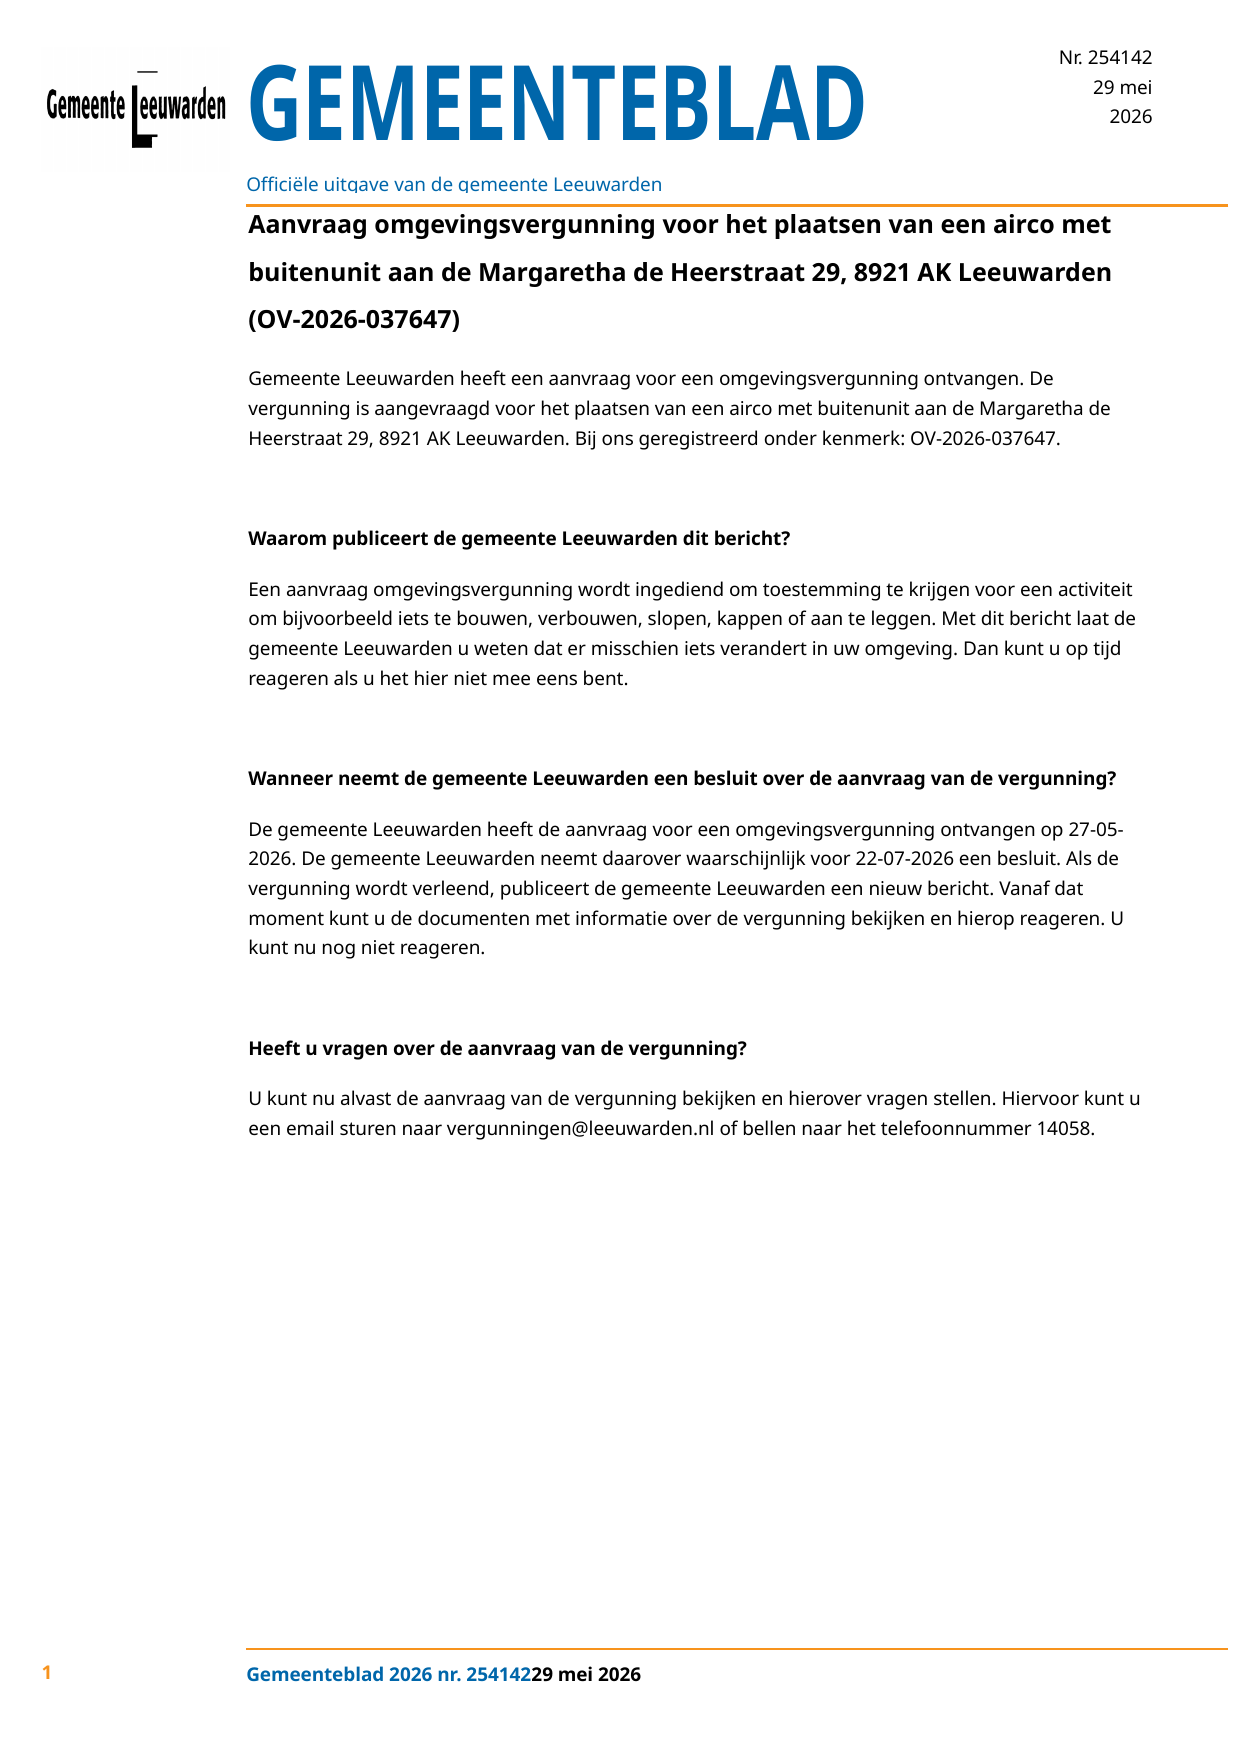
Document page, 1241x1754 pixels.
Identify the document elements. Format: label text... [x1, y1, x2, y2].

text Waarom publiceert de gemeente Leeuwarden dit bericht? [248, 526, 1152, 551]
text De gemeente Leeuwarden heeft de aanvraag voor een omgevingsvergunning ontvangen op 27-05-2026. De gemeente Leeuwarden neemt daarover waarschijnlijk voor 22-07-2026 een besluit. Als de vergunning wordt verleend, publiceert de gemeente Leeuwarden een nieuw bericht. Vanaf dat moment kunt u de documenten met informatie over de vergunning bekijken en hierop reageren. U kunt nu nog niet reageren. [248, 816, 1152, 960]
text Wanneer neemt de gemeente Leeuwarden een besluit over de aanvraag van de vergunning? [248, 766, 1152, 791]
text Een aanvraag omgevingsvergunning wordt ingediend om toestemming te krijgen voor een activiteit om bijvoorbeeld iets te bouwen, verbouwen, slopen, kappen of aan te leggen. Met dit bericht laat de gemeente Leeuwarden u weten dat er misschien iets verandert in uw omgeving. Dan kunt u op tijd reageren als u het hier niet mee eens bent. [248, 576, 1152, 690]
text Gemeente Leeuwarden heeft een aanvraag voor een omgevingsvergunning ontvangen. De vergunning is aangevraagd voor het plaatsen van een airco met buitenunit aan de Margaretha de Heerstraat 29, 8921 AK Leeuwarden. Bij ons geregistreerd onder kenmerk: OV-2026-037647. [248, 366, 1152, 450]
picture [41, 47, 231, 172]
text U kunt nu alvast de aanvraag van de vergunning bekijken en hierover vragen stellen. Hiervoor kunt u een email sturen naar vergunningen@leeuwarden.nl of bellen naar het telefoonnummer 14058. [248, 1086, 1152, 1141]
text Aanvraag omgevingsvergunning voor het plaatsen van een airco met buitenunit aan de Margaretha de Heerstraat 29, 8921 AK Leeuwarden (OV-2026-037647) [248, 207, 1152, 336]
text Heeft u vragen over de aanvraag van de vergunning? [248, 1035, 1152, 1061]
